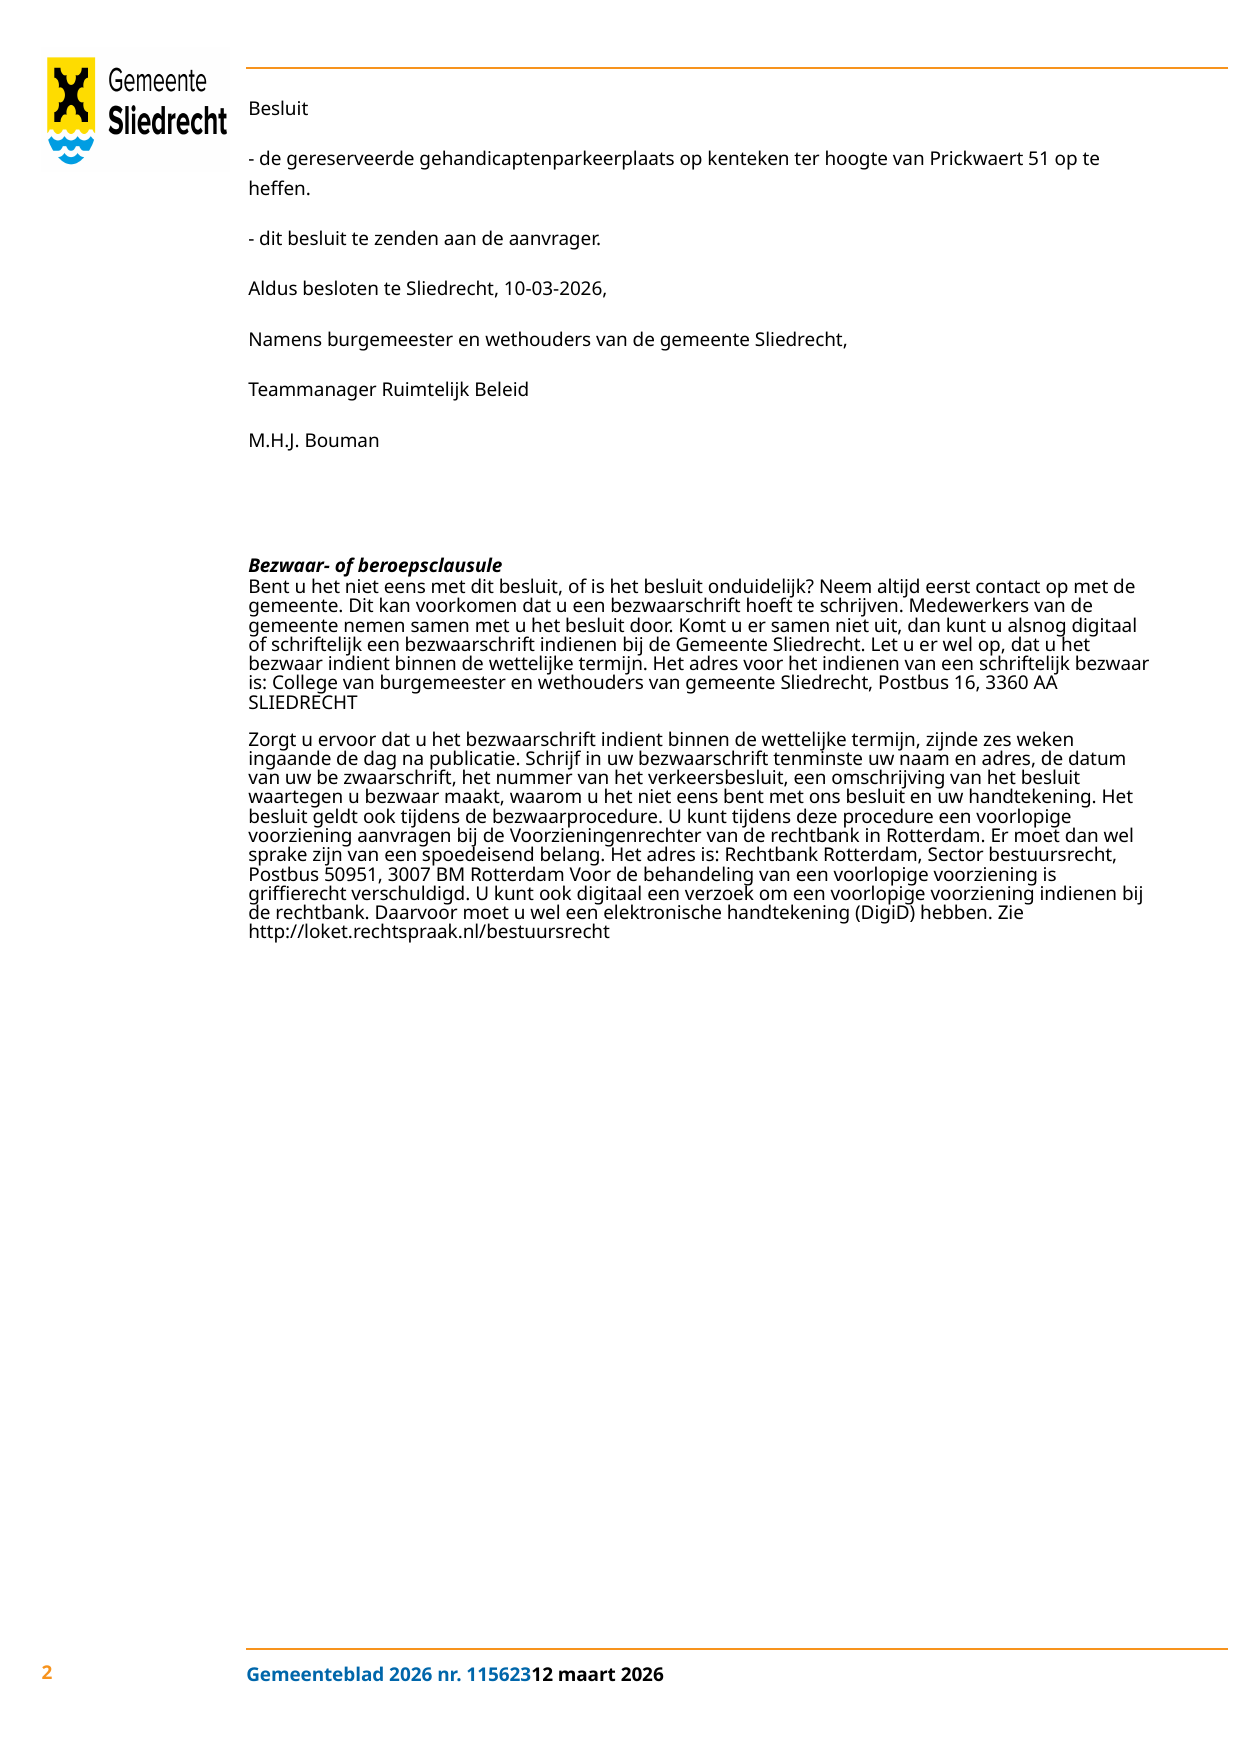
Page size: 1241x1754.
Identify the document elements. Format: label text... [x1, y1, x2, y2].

picture [41, 47, 231, 172]
text Bezwaar- of beroepsclausule [248, 552, 1152, 578]
text Aldus besloten te Sliedrecht, 10-03-2026, [248, 276, 1152, 301]
text Zorgt u ervoor dat u het bezwaarschrift indient binnen de wettelijke termijn, zijnde zes weken ingaande de dag na publicatie. Schrijf in uw bezwaarschrift tenminste uw naam en adres, de datum van uw be zwaarschrift, het nummer van het verkeersbesluit, een omschrijving van het besluit waartegen u bezwaar maakt, waarom u het niet eens bent met ons besluit en uw handtekening. Het besluit geldt ook tijdens de bezwaarprocedure. U kunt tijdens deze procedure een voorlopige voorziening aanvragen bij de Voorzieningenrechter van de rechtbank in Rotterdam. Er moet dan wel sprake zijn van een spoedeisend belang. Het adres is: Rechtbank Rotterdam, Sector bestuursrecht, Postbus 50951, 3007 BM Rotterdam Voor de behandeling van een voorlopige voorziening is griffierecht verschuldigd. U kunt ook digitaal een verzoek om een voorlopige voorziening indienen bij de rechtbank. Daarvoor moet u wel een elektronische handtekening (DigiD) hebben. Zie http://loket.rechtspraak.nl/bestuursrecht [248, 731, 1152, 943]
text - de gereserveerde gehandicaptenparkeerplaats op kenteken ter hoogte van Prickwaert 51 op te heffen. [248, 145, 1152, 201]
text Besluit [248, 95, 1152, 121]
text Bent u het niet eens met dit besluit, of is het besluit onduidelijk? Neem altijd eerst contact op met de gemeente. Dit kan voorkomen dat u een bezwaarschrift hoeft te schrijven. Medewerkers van de gemeente nemen samen met u het besluit door. Komt u er samen niet uit, dan kunt u alsnog digitaal of schriftelijk een bezwaarschrift indienen bij de Gemeente Sliedrecht. Let u er wel op, dat u het bezwaar indient binnen de wettelijke termijn. Het adres voor het indienen van een schriftelijk bezwaar is: College van burgemeester en wethouders van gemeente Sliedrecht, Postbus 16, 3360 AA SLIEDRECHT [248, 578, 1152, 713]
text Teammanager Ruimtelijk Beleid [248, 376, 1152, 402]
text Namens burgemeester en wethouders van de gemeente Sliedrecht, [248, 326, 1152, 352]
text M.H.J. Bouman [248, 427, 1152, 453]
text - dit besluit te zenden aan de aanvrager. [248, 225, 1152, 251]
